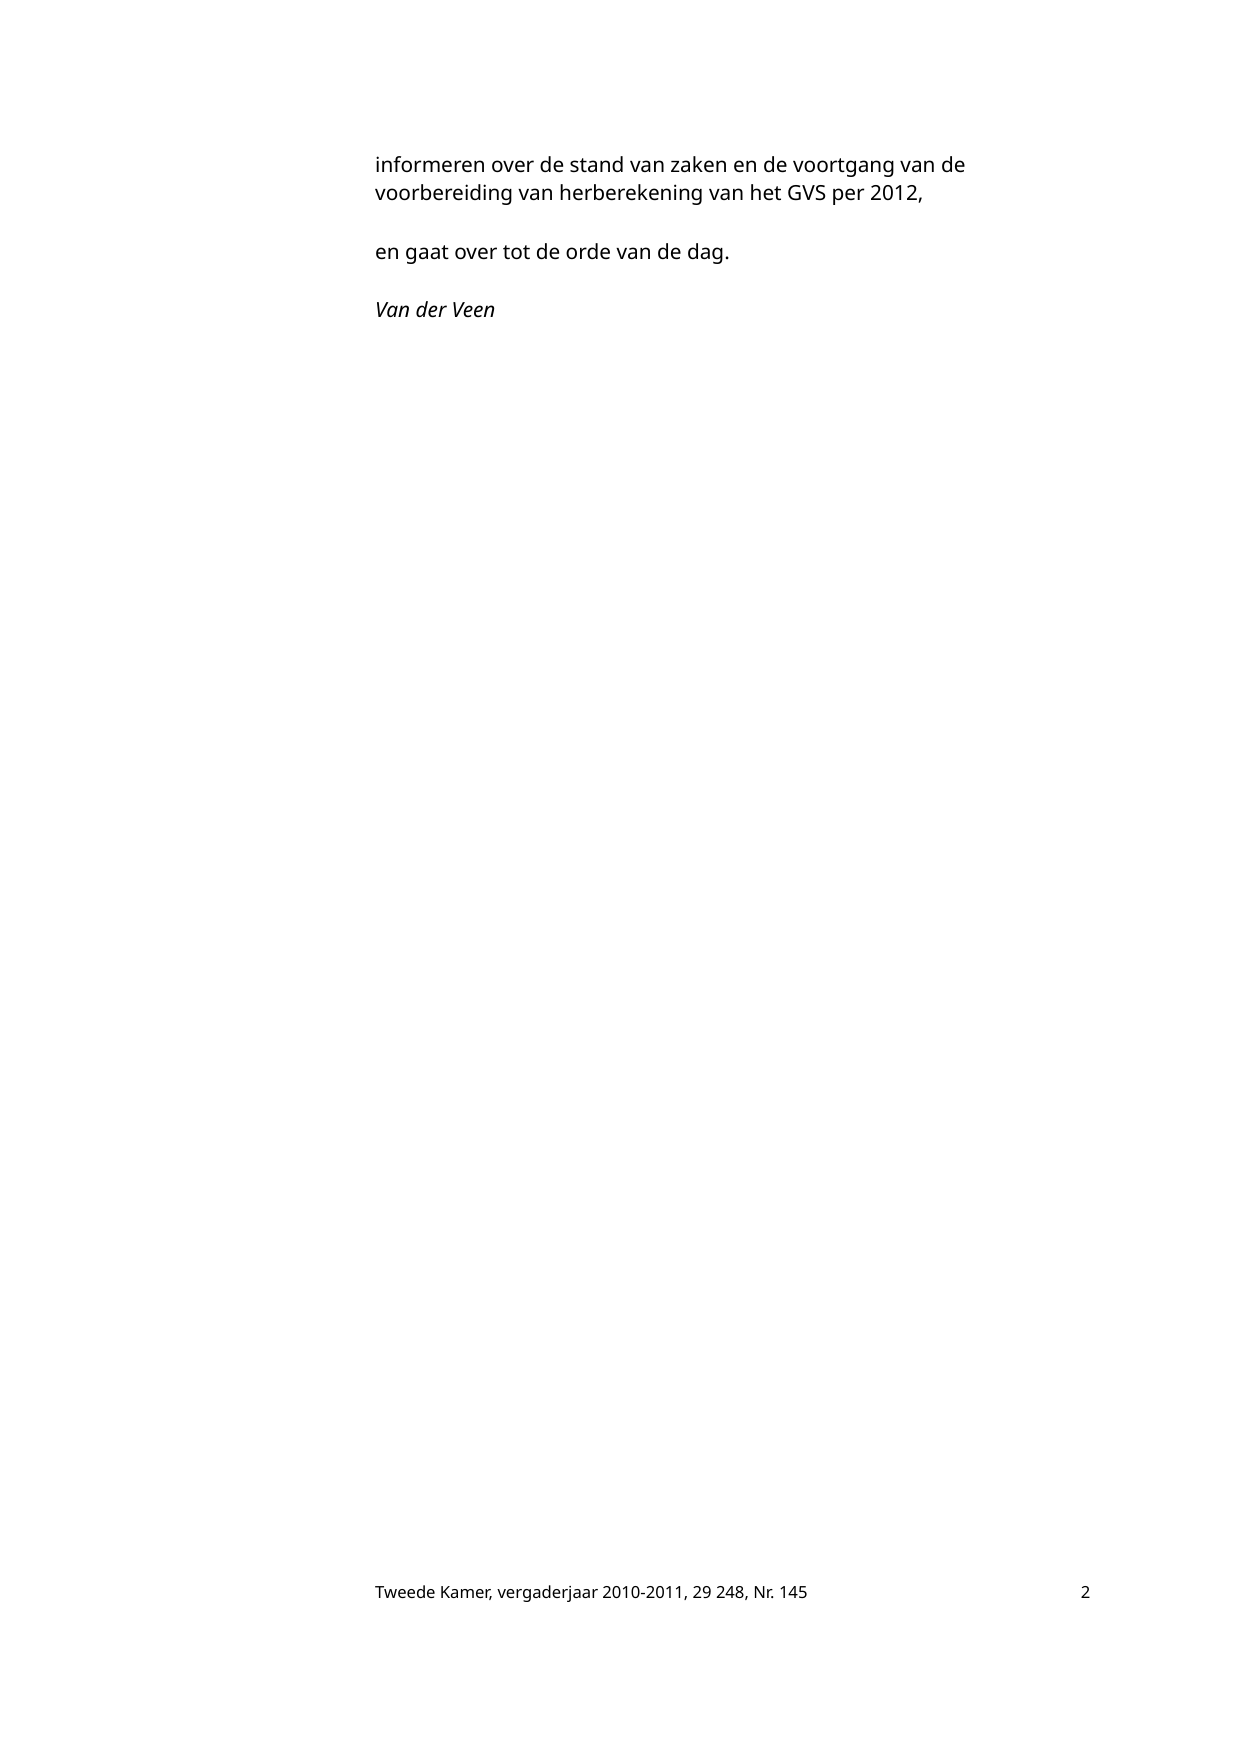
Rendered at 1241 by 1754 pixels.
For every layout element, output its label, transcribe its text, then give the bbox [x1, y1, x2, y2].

text en gaat over tot de orde van de dag. [375, 237, 1090, 265]
text informeren over de stand van zaken en de voortgang van de voorbereiding van herberekening van het GVS per 2012, [375, 150, 1090, 207]
text Van der Veen [375, 295, 1090, 324]
